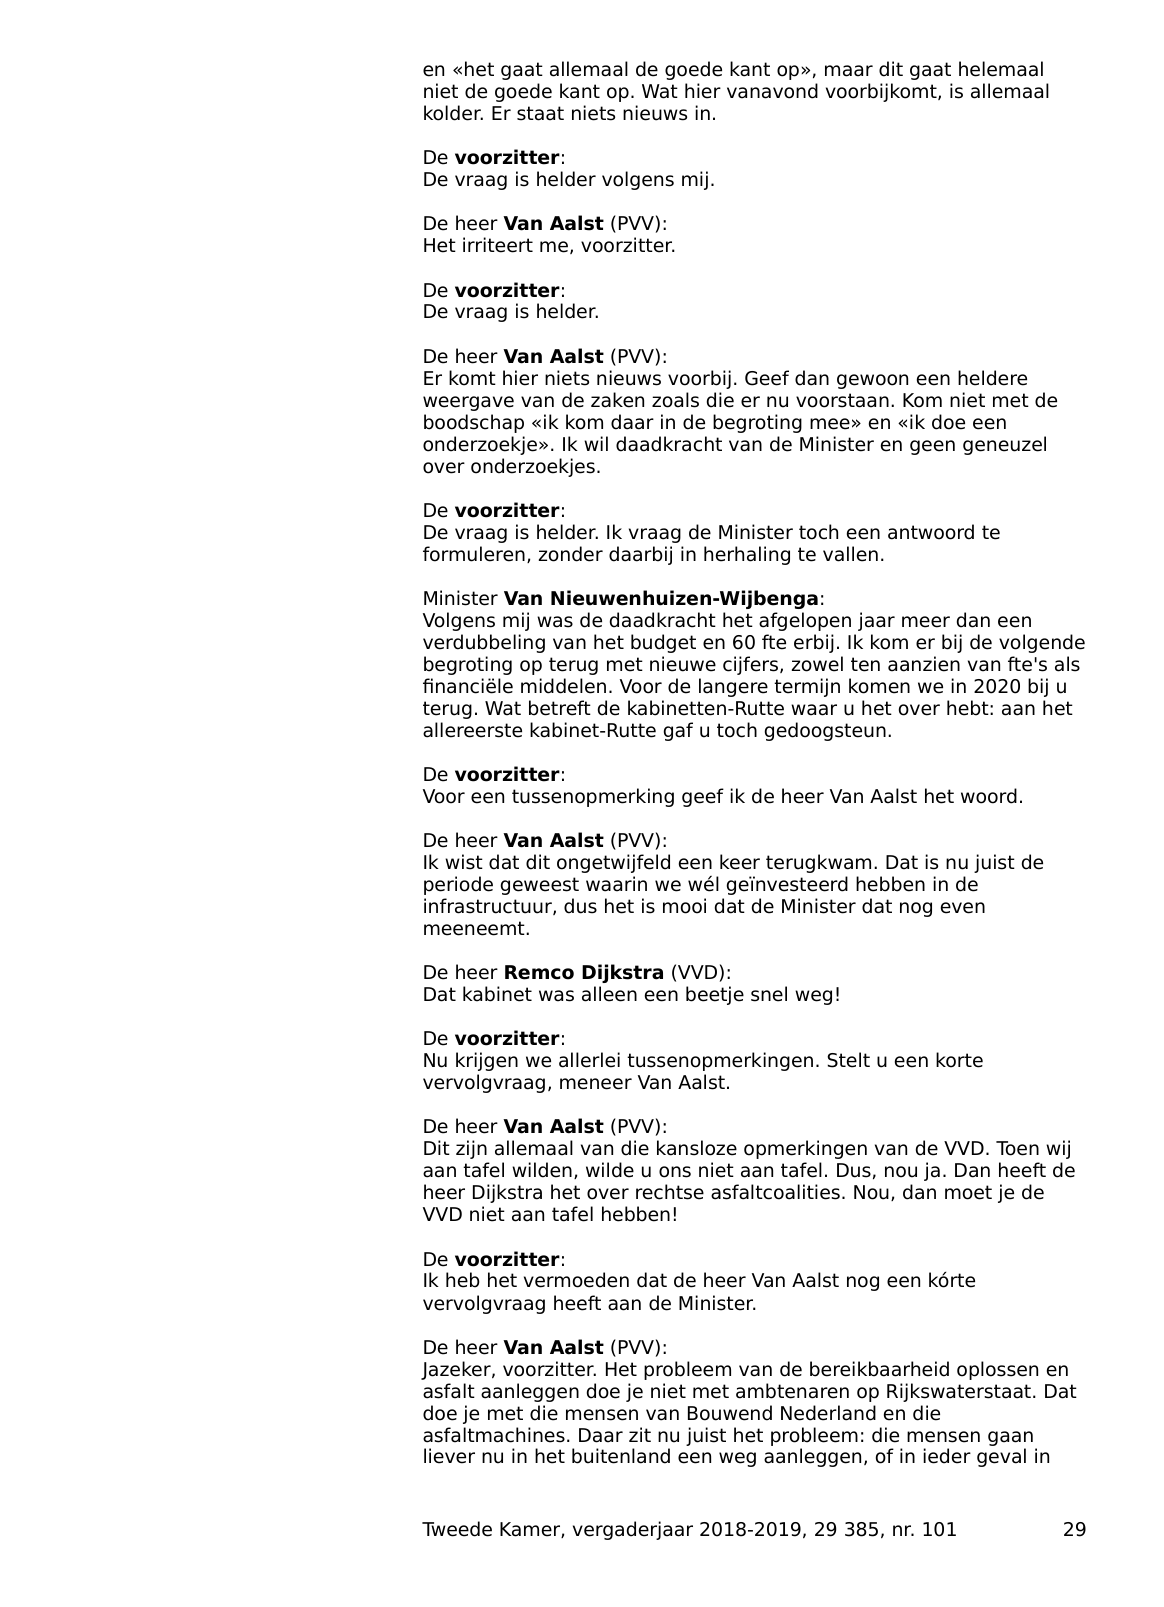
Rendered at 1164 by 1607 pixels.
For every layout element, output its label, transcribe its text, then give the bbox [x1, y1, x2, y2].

text De voorzitter: [422, 147, 1087, 169]
text De heer Van Aalst (PVV): [422, 346, 1087, 368]
text Dit zijn allemaal van die kansloze opmerkingen van de VVD. Toen wij aan tafel wilden, wilde u ons niet aan tafel. Dus, nou ja. Dan heeft de heer Dijkstra het over rechtse asfaltcoalities. Nou, dan moet je de VVD niet aan tafel hebben! [422, 1138, 1087, 1226]
text De heer Van Aalst (PVV): [422, 1116, 1087, 1138]
text Minister Van Nieuwenhuizen-Wijbenga: [422, 588, 1087, 610]
text De heer Van Aalst (PVV): [422, 213, 1087, 235]
text Er komt hier niets nieuws voorbij. Geef dan gewoon een heldere weergave van de zaken zoals die er nu voorstaan. Kom niet met de boodschap «ik kom daar in de begroting mee» en «ik doe een onderzoekje». Ik wil daadkracht van de Minister en geen geneuzel over onderzoekjes. [422, 368, 1087, 477]
text Ik heb het vermoeden dat de heer Van Aalst nog een kórte vervolgvraag heeft aan de Minister. [422, 1270, 1087, 1314]
text De voorzitter: [422, 764, 1087, 786]
text Jazeker, voorzitter. Het probleem van de bereikbaarheid oplossen en asfalt aanleggen doe je niet met ambtenaren op Rijkswaterstaat. Dat doe je met die mensen van Bouwend Nederland en die asfaltmachines. Daar zit nu juist het probleem: die mensen gaan liever nu in het buitenland een weg aanleggen, of in ieder geval in [422, 1358, 1087, 1468]
text Nu krijgen we allerlei tussenopmerkingen. Stelt u een korte vervolgvraag, meneer Van Aalst. [422, 1050, 1087, 1094]
text De voorzitter: [422, 279, 1087, 301]
text De vraag is helder volgens mij. [422, 169, 1087, 191]
text Dat kabinet was alleen een beetje snel weg! [422, 984, 1087, 1006]
text Volgens mij was de daadkracht het afgelopen jaar meer dan een verdubbeling van het budget en 60 fte erbij. Ik kom er bij de volgende begroting op terug met nieuwe cijfers, zowel ten aanzien van fte's als financiële middelen. Voor de langere termijn komen we in 2020 bij u terug. Wat betreft de kabinetten-Rutte waar u het over hebt: aan het allereerste kabinet-Rutte gaf u toch gedoogsteun. [422, 610, 1087, 742]
text Ik wist dat dit ongetwijfeld een keer terugkwam. Dat is nu juist de periode geweest waarin we wél geïnvesteerd hebben in de infrastructuur, dus het is mooi dat de Minister dat nog even meeneemt. [422, 852, 1087, 940]
text De vraag is helder. Ik vraag de Minister toch een antwoord te formuleren, zonder daarbij in herhaling te vallen. [422, 522, 1087, 566]
text De voorzitter: [422, 500, 1087, 522]
text Het irriteert me, voorzitter. [422, 235, 1087, 257]
text De heer Van Aalst (PVV): [422, 830, 1087, 852]
text Voor een tussenopmerking geef ik de heer Van Aalst het woord. [422, 786, 1087, 808]
text De heer Remco Dijkstra (VVD): [422, 962, 1087, 984]
text De heer Van Aalst (PVV): [422, 1337, 1087, 1358]
text De vraag is helder. [422, 301, 1087, 323]
text De voorzitter: [422, 1028, 1087, 1050]
text en «het gaat allemaal de goede kant op», maar dit gaat helemaal niet de goede kant op. Wat hier vanavond voorbijkomt, is allemaal kolder. Er staat niets nieuws in. [422, 59, 1087, 125]
text De voorzitter: [422, 1248, 1087, 1270]
